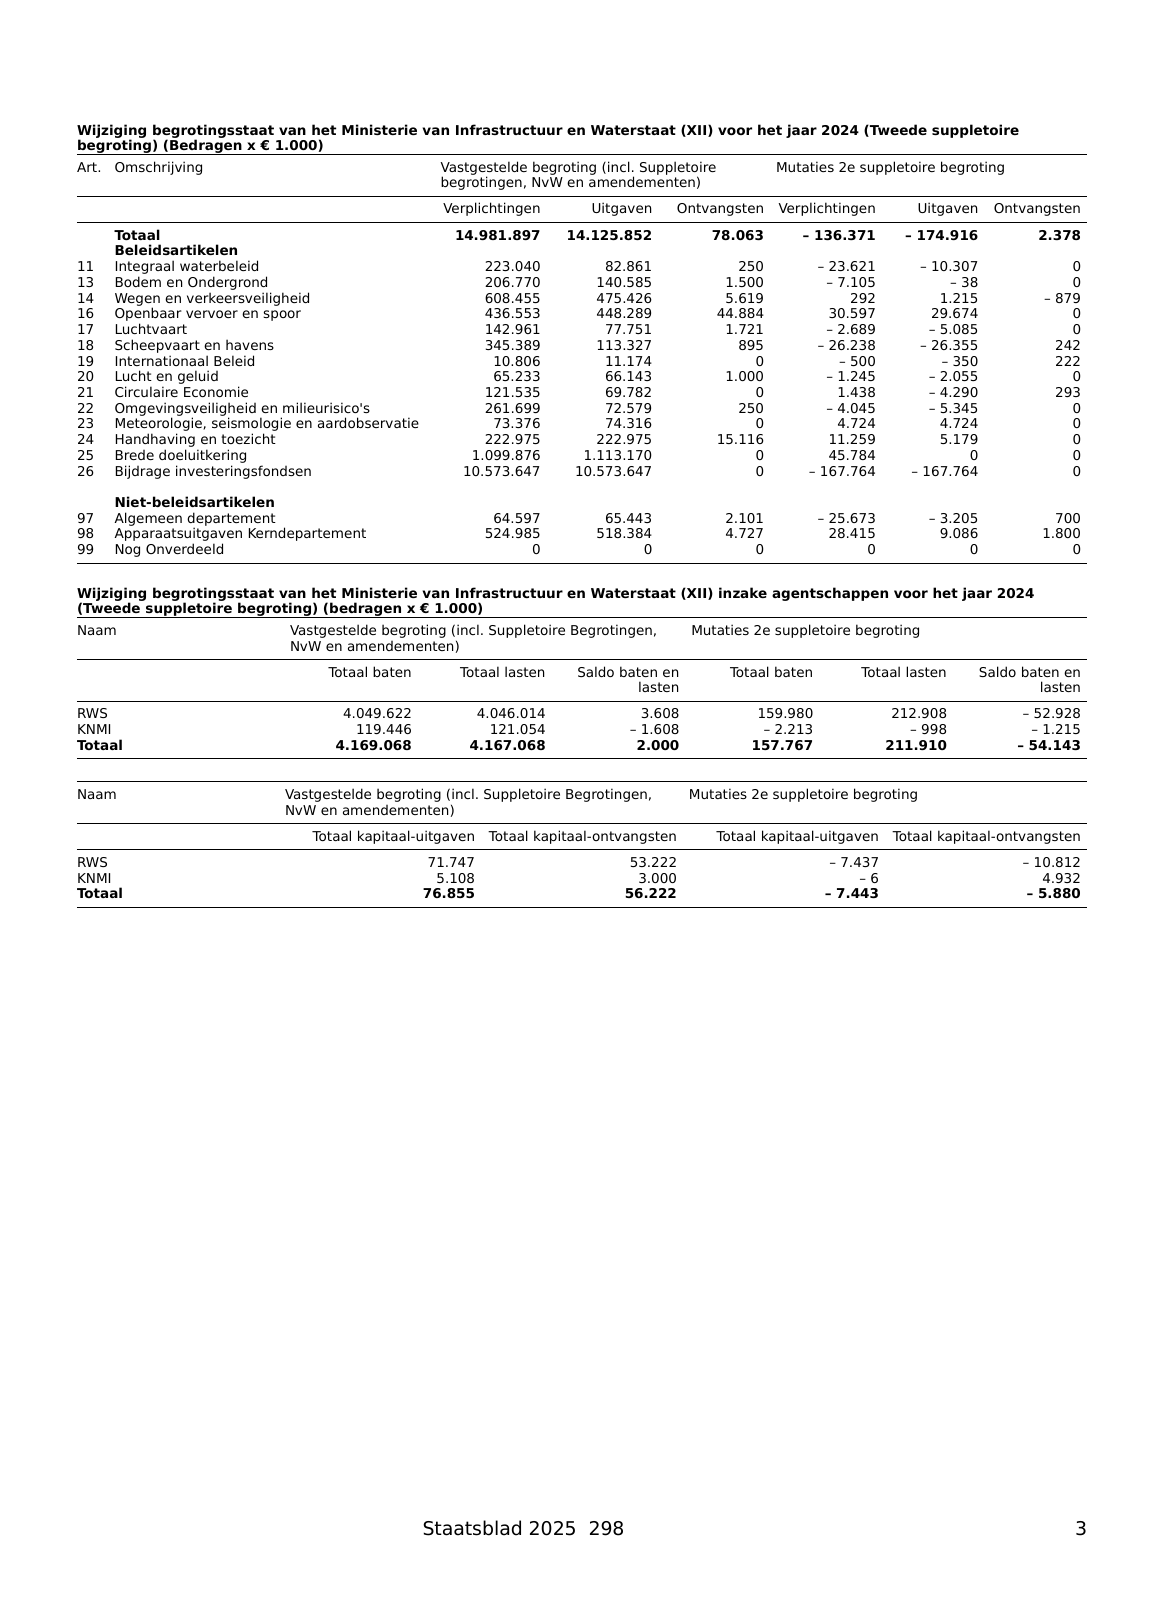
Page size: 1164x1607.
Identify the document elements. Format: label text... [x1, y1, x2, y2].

table_cell 1.800 [984, 526, 1087, 542]
table_cell 99 [77, 542, 108, 562]
table_cell [984, 479, 1087, 495]
table_cell 11 [77, 259, 108, 275]
table_cell Totaal [77, 886, 279, 907]
table_cell [546, 495, 658, 511]
table_cell 2.000 [551, 738, 685, 758]
table_cell Totaal lasten [418, 660, 551, 701]
table_cell [770, 495, 882, 511]
table_cell 4.727 [658, 526, 770, 542]
table_cell – 25.673 [770, 511, 882, 526]
table_cell 4.724 [770, 416, 882, 432]
table_cell 5.108 [279, 871, 481, 886]
table_cell 608.455 [435, 290, 546, 306]
table_cell 10.573.647 [546, 464, 658, 479]
table_cell [658, 243, 770, 259]
table_cell 436.553 [435, 306, 546, 322]
table_cell 65.443 [546, 511, 658, 526]
table_cell 0 [882, 542, 984, 562]
table_cell Brede doeluitkering [109, 448, 434, 463]
table_cell 261.699 [435, 401, 546, 416]
table_cell 66.143 [546, 369, 658, 385]
table_cell 4.169.068 [284, 738, 417, 758]
table_cell Totaal [77, 738, 284, 758]
table_cell [77, 223, 108, 243]
table_cell KNMI [77, 871, 279, 886]
table_cell – 350 [882, 353, 984, 369]
table_cell – 5.345 [882, 401, 984, 416]
table_cell Apparaatsuitgaven Kerndepartement [109, 526, 434, 542]
table_cell 3.000 [481, 871, 683, 886]
table_cell 28.415 [770, 526, 882, 542]
table_cell – 1.245 [770, 369, 882, 385]
table_cell – 1.215 [953, 722, 1087, 738]
table_cell 5.619 [658, 290, 770, 306]
table_cell 71.747 [279, 850, 481, 871]
table_cell 13 [77, 275, 108, 290]
table_cell 0 [984, 464, 1087, 479]
table_cell – 4.045 [770, 401, 882, 416]
table_cell [109, 197, 434, 222]
table_cell 142.961 [435, 322, 546, 338]
table_cell 97 [77, 511, 108, 526]
table_cell 14.981.897 [435, 223, 546, 243]
table_cell [77, 824, 279, 849]
table_cell [984, 495, 1087, 511]
table_cell 524.985 [435, 526, 546, 542]
table_header Wijziging begrotingsstaat van het Ministerie van Infrastructuur en Waterstaat (XII) voor het jaar 2024 (Tweede suppletoire begroting) (Bedragen x € 1.000) [77, 122, 1087, 154]
table_cell 1.721 [658, 322, 770, 338]
table_cell 4.724 [882, 416, 984, 432]
table_cell – 52.928 [953, 702, 1087, 722]
table_cell 74.316 [546, 416, 658, 432]
table_cell – 7.443 [683, 886, 885, 907]
table_cell 206.770 [435, 275, 546, 290]
table_cell 4.049.622 [284, 702, 417, 722]
table_cell 0 [984, 369, 1087, 385]
table_cell 11.259 [770, 432, 882, 448]
table_cell 475.426 [546, 290, 658, 306]
table_cell 518.384 [546, 526, 658, 542]
table_cell Mutaties 2e suppletoire begroting [685, 618, 1087, 659]
table_cell Totaal baten [685, 660, 819, 701]
table_cell 72.579 [546, 401, 658, 416]
table_cell Wegen en verkeersveiligheid [109, 290, 434, 306]
table_cell 19 [77, 353, 108, 369]
table_cell 0 [984, 416, 1087, 432]
table_cell [770, 479, 882, 495]
table_cell [882, 243, 984, 259]
table_cell – 7.437 [683, 850, 885, 871]
table_cell – 167.764 [770, 464, 882, 479]
table_cell Internationaal Beleid [109, 353, 434, 369]
table_cell – 23.621 [770, 259, 882, 275]
table_cell Totaal kapitaal-ontvangsten [481, 824, 683, 849]
table_cell 121.054 [418, 722, 551, 738]
table_cell 17 [77, 322, 108, 338]
table_cell 0 [984, 259, 1087, 275]
table_cell – 174.916 [882, 223, 984, 243]
table_cell 159.980 [685, 702, 819, 722]
table_cell 30.597 [770, 306, 882, 322]
table_cell Nog Onverdeeld [109, 542, 434, 562]
table_cell Totaal kapitaal-uitgaven [683, 824, 885, 849]
table_cell Meteorologie, seismologie en aardobservatie [109, 416, 434, 432]
table_cell 69.782 [546, 385, 658, 401]
table_cell 0 [770, 542, 882, 562]
table_cell 222 [984, 353, 1087, 369]
table_cell 0 [658, 448, 770, 463]
table_header Naam [77, 782, 279, 823]
table_cell 242 [984, 338, 1087, 353]
table_cell 211.910 [819, 738, 953, 758]
table_cell Lucht en geluid [109, 369, 434, 385]
table_cell – 26.355 [882, 338, 984, 353]
table_cell – 879 [984, 290, 1087, 306]
table_cell 121.535 [435, 385, 546, 401]
table_cell Niet-beleidsartikelen [109, 495, 434, 511]
table_cell – 6 [683, 871, 885, 886]
table_cell Saldo baten en lasten [551, 660, 685, 701]
table_cell 0 [658, 542, 770, 562]
table_cell Circulaire Economie [109, 385, 434, 401]
table_cell Ontvangsten [658, 197, 770, 222]
table_cell 223.040 [435, 259, 546, 275]
table_cell 0 [546, 542, 658, 562]
table_cell [882, 495, 984, 511]
table_cell Totaal kapitaal-uitgaven [279, 824, 481, 849]
table_cell Vastgestelde begroting (incl. Suppletoire Begrotingen, NvW en amendementen) [284, 618, 685, 659]
table_cell 11.174 [546, 353, 658, 369]
table_cell Totaal baten [284, 660, 417, 701]
table_header Wijziging begrotingsstaat van het Ministerie van Infrastructuur en Waterstaat (XII) inzake agentschappen voor het jaar 2024 (Tweede suppletoire begroting) (bedragen x € 1.000) [77, 585, 1087, 617]
table_cell Algemeen departement [109, 511, 434, 526]
table_cell [77, 479, 108, 495]
table_cell 0 [658, 353, 770, 369]
table_cell Ontvangsten [984, 197, 1087, 222]
table_cell 1.438 [770, 385, 882, 401]
table_cell 14 [77, 290, 108, 306]
table_cell 14.125.852 [546, 223, 658, 243]
table_cell – 3.205 [882, 511, 984, 526]
table_cell – 500 [770, 353, 882, 369]
table_cell 5.179 [882, 432, 984, 448]
table_cell 119.446 [284, 722, 417, 738]
table_cell RWS [77, 850, 279, 871]
table_cell [77, 197, 108, 222]
table_cell Verplichtingen [770, 197, 882, 222]
table_cell 29.674 [882, 306, 984, 322]
table_cell Naam [77, 618, 284, 659]
table_cell 4.167.068 [418, 738, 551, 758]
table_cell 0 [435, 542, 546, 562]
table_cell [77, 660, 284, 701]
table_cell Mutaties 2e suppletoire begroting [770, 155, 1087, 196]
table_cell Totaal kapitaal-ontvangsten [885, 824, 1087, 849]
table_cell 2.378 [984, 223, 1087, 243]
table_cell 293 [984, 385, 1087, 401]
table_cell 212.908 [819, 702, 953, 722]
table_cell Bijdrage investeringsfondsen [109, 464, 434, 479]
table_cell 78.063 [658, 223, 770, 243]
table_cell 1.215 [882, 290, 984, 306]
table_header Vastgestelde begroting (incl. Suppletoire Begrotingen, NvW en amendementen) [279, 782, 683, 823]
table_cell [770, 243, 882, 259]
table_cell 0 [658, 416, 770, 432]
table_cell 16 [77, 306, 108, 322]
table_cell Integraal waterbeleid [109, 259, 434, 275]
table_cell – 7.105 [770, 275, 882, 290]
table_cell 10.806 [435, 353, 546, 369]
table_cell Vastgestelde begroting (incl. Suppletoire begrotingen, NvW en amendementen) [435, 155, 770, 196]
table_cell [77, 243, 108, 259]
table_cell 22 [77, 401, 108, 416]
table_cell – 2.055 [882, 369, 984, 385]
table_cell Totaal [109, 223, 434, 243]
table_cell Bodem en Ondergrond [109, 275, 434, 290]
table_cell 76.855 [279, 886, 481, 907]
table_cell 24 [77, 432, 108, 448]
table_cell – 167.764 [882, 464, 984, 479]
table_cell – 136.371 [770, 223, 882, 243]
table_cell – 26.238 [770, 338, 882, 353]
table_cell 0 [984, 401, 1087, 416]
table_cell 77.751 [546, 322, 658, 338]
table_cell 140.585 [546, 275, 658, 290]
table_cell 64.597 [435, 511, 546, 526]
table_cell 250 [658, 259, 770, 275]
table_cell 65.233 [435, 369, 546, 385]
table_cell Handhaving en toezicht [109, 432, 434, 448]
table_cell 0 [882, 448, 984, 463]
table_cell 15.116 [658, 432, 770, 448]
table_cell [882, 479, 984, 495]
table_cell Luchtvaart [109, 322, 434, 338]
table_cell Art. [77, 155, 108, 196]
table_cell – 5.085 [882, 322, 984, 338]
table_cell – 54.143 [953, 738, 1087, 758]
table_cell 0 [984, 448, 1087, 463]
table_cell – 10.812 [885, 850, 1087, 871]
table_cell 0 [658, 464, 770, 479]
table_header Mutaties 2e suppletoire begroting [683, 782, 1087, 823]
table_cell 222.975 [435, 432, 546, 448]
table_cell 448.289 [546, 306, 658, 322]
table_cell [658, 479, 770, 495]
table_cell Uitgaven [882, 197, 984, 222]
table_cell 21 [77, 385, 108, 401]
table_cell 26 [77, 464, 108, 479]
table_cell 82.861 [546, 259, 658, 275]
table_cell [546, 243, 658, 259]
table_cell 98 [77, 526, 108, 542]
table_cell 0 [984, 322, 1087, 338]
table_cell – 2.689 [770, 322, 882, 338]
table_cell Totaal lasten [819, 660, 953, 701]
table_cell 0 [658, 385, 770, 401]
table_cell [435, 495, 546, 511]
table_cell 53.222 [481, 850, 683, 871]
table_cell 292 [770, 290, 882, 306]
table_cell 3.608 [551, 702, 685, 722]
table_cell 18 [77, 338, 108, 353]
table_cell – 1.608 [551, 722, 685, 738]
table_cell 56.222 [481, 886, 683, 907]
table_cell 9.086 [882, 526, 984, 542]
table_cell 10.573.647 [435, 464, 546, 479]
table_cell 1.113.170 [546, 448, 658, 463]
table_cell – 38 [882, 275, 984, 290]
table_cell 157.767 [685, 738, 819, 758]
table_cell RWS [77, 702, 284, 722]
table_cell 0 [984, 432, 1087, 448]
table_cell Openbaar vervoer en spoor [109, 306, 434, 322]
table_cell – 998 [819, 722, 953, 738]
table_cell 25 [77, 448, 108, 463]
table_cell 0 [984, 275, 1087, 290]
table_cell 250 [658, 401, 770, 416]
table_cell 20 [77, 369, 108, 385]
table_cell 1.000 [658, 369, 770, 385]
table_cell 222.975 [546, 432, 658, 448]
table_cell [546, 479, 658, 495]
table_cell 45.784 [770, 448, 882, 463]
table_cell Verplichtingen [435, 197, 546, 222]
table_cell 1.500 [658, 275, 770, 290]
table_cell [984, 243, 1087, 259]
table_cell 23 [77, 416, 108, 432]
table_cell Omgevingsveiligheid en milieurisico's [109, 401, 434, 416]
table_cell Beleidsartikelen [109, 243, 434, 259]
table_cell [658, 495, 770, 511]
table_cell 2.101 [658, 511, 770, 526]
table_cell 1.099.876 [435, 448, 546, 463]
table_cell Scheepvaart en havens [109, 338, 434, 353]
table_cell 0 [984, 542, 1087, 562]
table_cell [77, 495, 108, 511]
table_cell Saldo baten en lasten [953, 660, 1087, 701]
table_cell 113.327 [546, 338, 658, 353]
table_cell 44.884 [658, 306, 770, 322]
table_cell Uitgaven [546, 197, 658, 222]
table_cell Omschrijving [109, 155, 434, 196]
table_cell 0 [984, 306, 1087, 322]
table_cell 345.389 [435, 338, 546, 353]
table_cell 73.376 [435, 416, 546, 432]
table_cell [109, 479, 434, 495]
table_cell – 10.307 [882, 259, 984, 275]
table_cell [435, 479, 546, 495]
table_cell 4.046.014 [418, 702, 551, 722]
table_cell – 2.213 [685, 722, 819, 738]
table_cell 4.932 [885, 871, 1087, 886]
table_cell KNMI [77, 722, 284, 738]
table_cell – 5.880 [885, 886, 1087, 907]
table_cell [435, 243, 546, 259]
table_cell 895 [658, 338, 770, 353]
table_cell 700 [984, 511, 1087, 526]
table_cell – 4.290 [882, 385, 984, 401]
